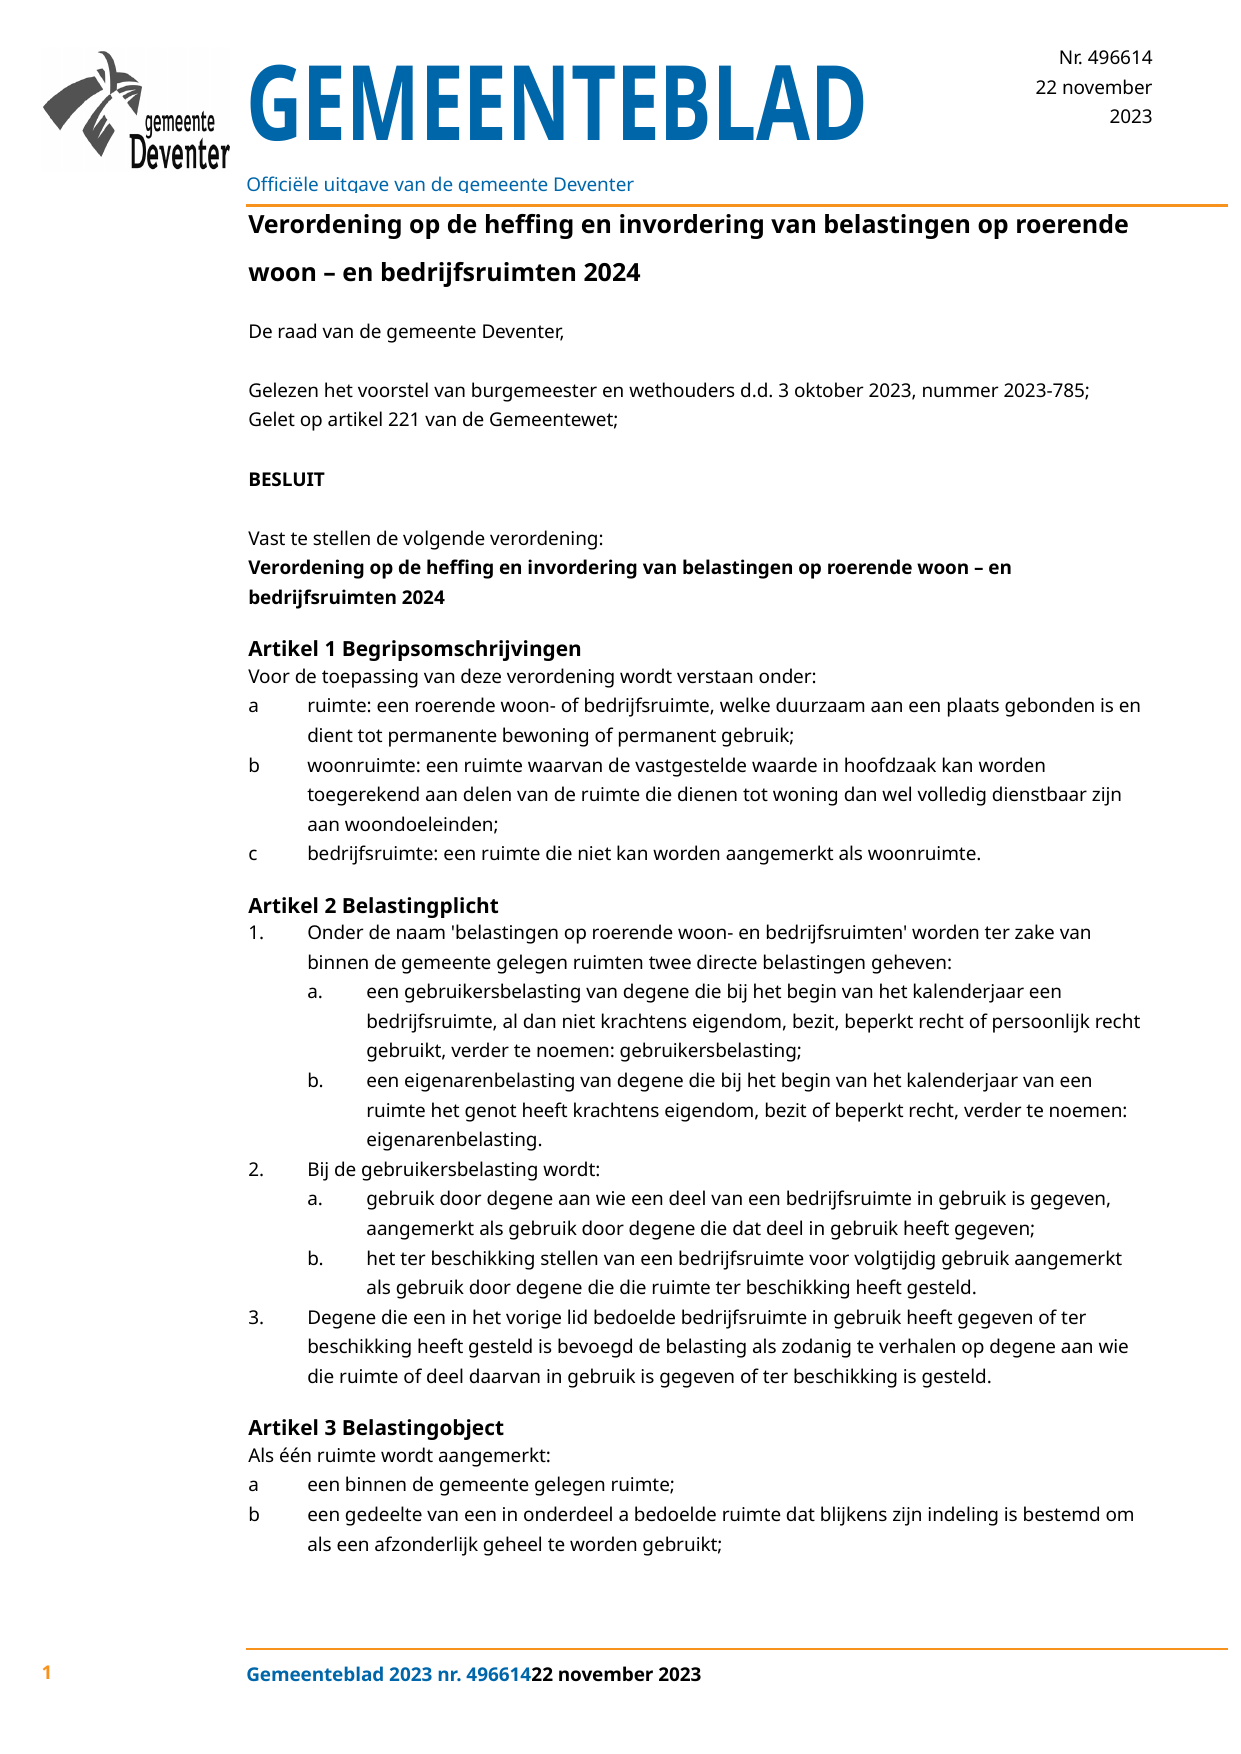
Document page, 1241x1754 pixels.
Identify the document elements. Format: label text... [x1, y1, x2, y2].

text BESLUIT [248, 466, 1152, 492]
text Vast te stellen de volgende verordening: [248, 525, 1152, 551]
text De raad van de gemeente Deventer, [248, 318, 1152, 344]
text Gelet op artikel 221 van de Gemeentewet; [248, 407, 1152, 432]
list een gebruikersbelasting van degene die bij het begin van het kalenderjaar een bedrijfsruimte, al dan niet krachtens eigendom, bezit, beperkt recht of persoonlijk recht gebruikt, verder te noemen: gebruikersbelasting; [307, 978, 1152, 1063]
text Verordening op de heffing en invordering van belastingen op roerende woon – en bedrijfsruimten 2024 [248, 207, 1152, 288]
text Artikel 2 Belastingplicht [248, 891, 1152, 919]
list het ter beschikking stellen van een bedrijfsruimte voor volgtijdig gebruik aangemerkt als gebruik door degene die die ruimte ter beschikking heeft gesteld. [307, 1245, 1152, 1300]
list woonruimte: een ruimte waarvan de vastgestelde waarde in hoofdzaak kan worden toegerekend aan delen van de ruimte die dienen tot woning dan wel volledig dienstbaar zijn aan woondoeleinden; [248, 752, 1152, 837]
text Artikel 3 Belastingobject [248, 1413, 1152, 1442]
text Als één ruimte wordt aangemerkt: [248, 1442, 1152, 1468]
text Voor de toepassing van deze verordening wordt verstaan onder: [248, 663, 1152, 689]
picture [41, 47, 231, 172]
list ruimte: een roerende woon- of bedrijfsruimte, welke duurzaam aan een plaats gebonden is en dient tot permanente bewoning of permanent gebruik; [248, 693, 1152, 748]
list een gedeelte van een in onderdeel a bedoelde ruimte dat blijkens zijn indeling is bestemd om als een afzonderlijk geheel te worden gebruikt; [248, 1501, 1152, 1556]
list bedrijfsruimte: een ruimte die niet kan worden aangemerkt als woonruimte. [248, 841, 1152, 866]
list een eigenarenbelasting van degene die bij het begin van het kalenderjaar van een ruimte het genot heeft krachtens eigendom, bezit of beperkt recht, verder te noemen: eigenarenbelasting. [307, 1067, 1152, 1152]
list Bij de gebruikersbelasting wordt: [248, 1156, 1152, 1182]
list gebruik door degene aan wie een deel van een bedrijfsruimte in gebruik is gegeven, aangemerkt als gebruik door degene die dat deel in gebruik heeft gegeven; [307, 1186, 1152, 1241]
text Verordening op de heffing en invordering van belastingen op roerende woon – en bedrijfsruimten 2024 [248, 554, 1152, 610]
list Onder de naam 'belastingen op roerende woon- en bedrijfsruimten' worden ter zake van binnen de gemeente gelegen ruimten twee directe belastingen geheven: [248, 919, 1152, 975]
text Gelezen het voorstel van burgemeester en wethouders d.d. 3 oktober 2023, nummer 2023-785; [248, 377, 1152, 403]
list Degene die een in het vorige lid bedoelde bedrijfsruimte in gebruik heeft gegeven of ter beschikking heeft gesteld is bevoegd de belasting als zodanig te verhalen op degene aan wie die ruimte of deel daarvan in gebruik is gegeven of ter beschikking is gesteld. [248, 1304, 1152, 1389]
list een binnen de gemeente gelegen ruimte; [248, 1472, 1152, 1497]
text Artikel 1 Begripsomschrijvingen [248, 634, 1152, 663]
